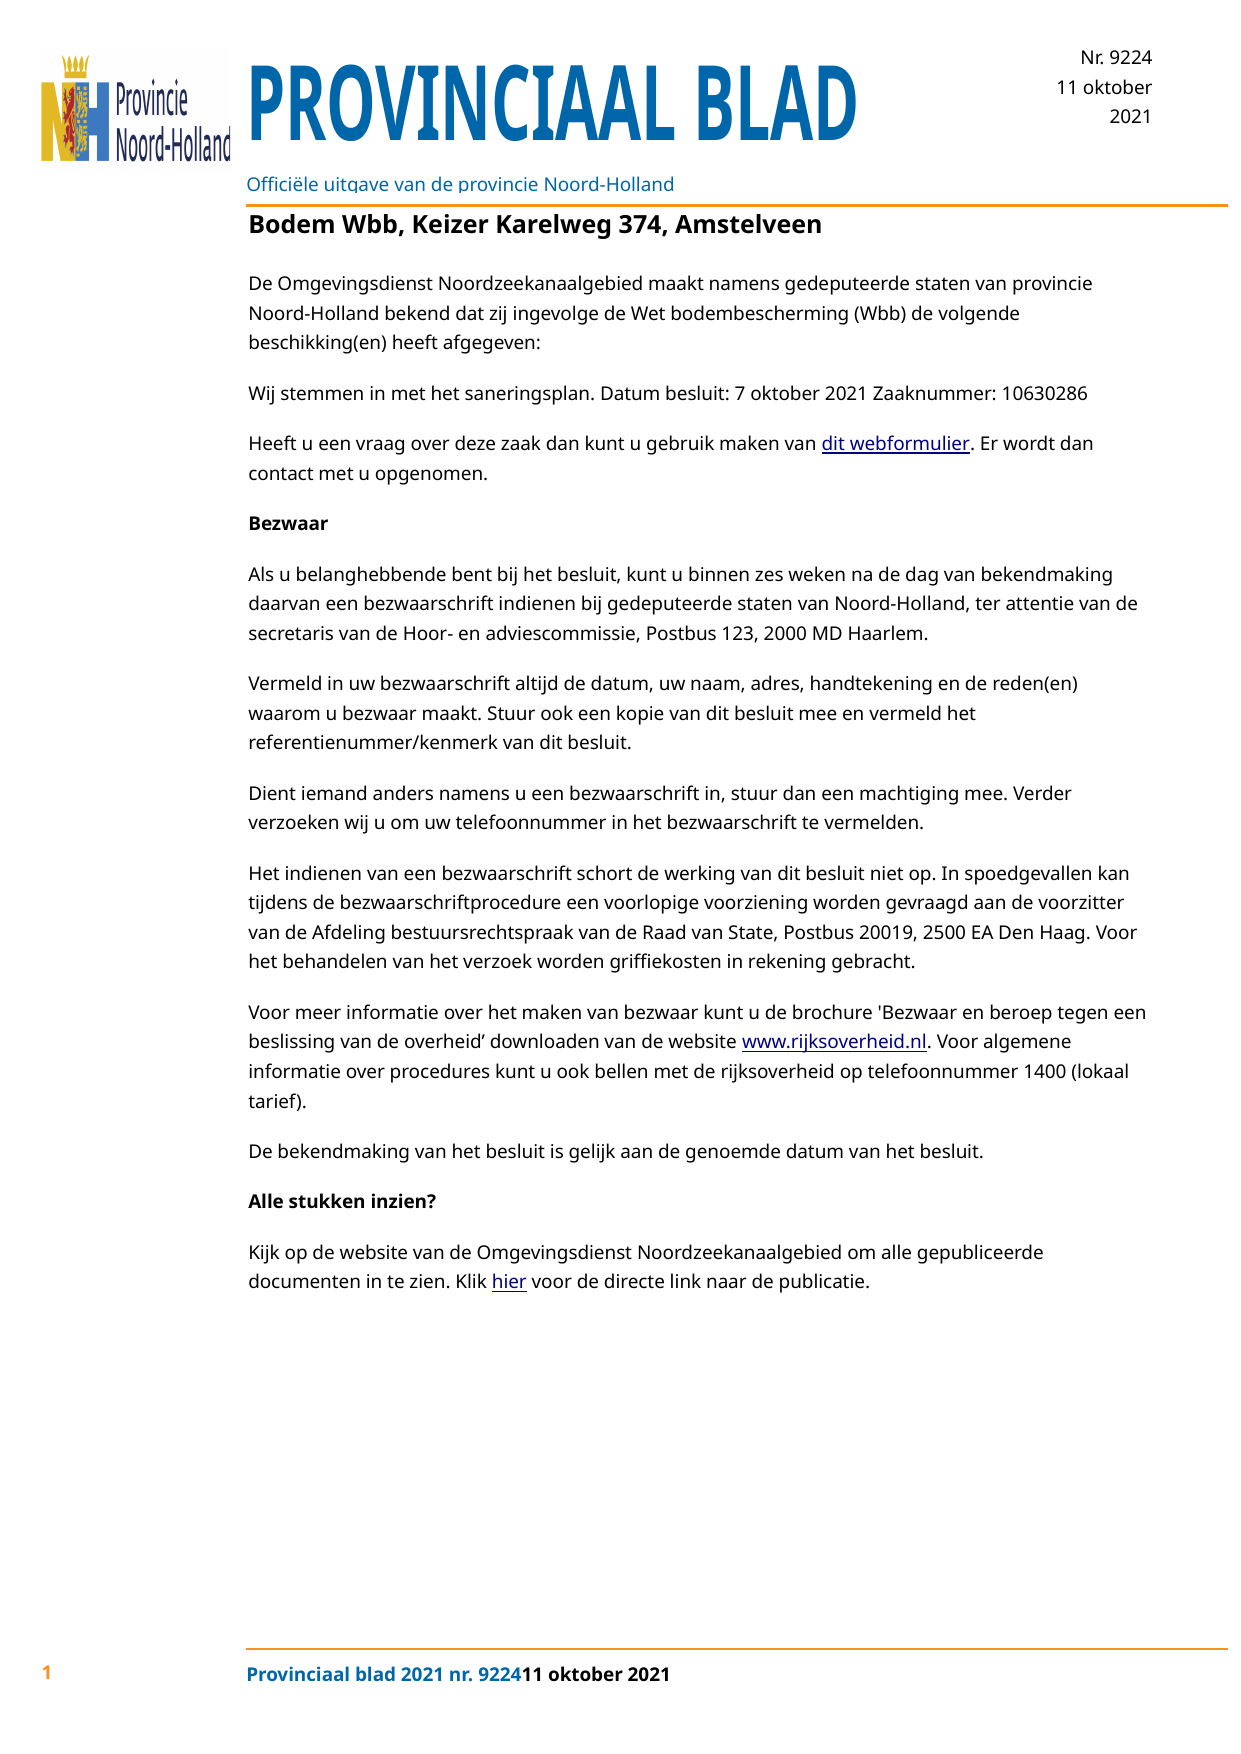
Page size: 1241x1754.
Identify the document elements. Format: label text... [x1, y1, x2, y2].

picture [41, 47, 231, 172]
text Voor meer informatie over het maken van bezwaar kunt u de brochure 'Bezwaar en beroep tegen een beslissing van de overheid’ downloaden van de website www.rijksoverheid.nl. Voor algemene informatie over procedures kunt u ook bellen met de rijksoverheid op telefoonnummer 1400 (lokaal tarief). [248, 999, 1152, 1113]
text Bodem Wbb, Keizer Karelweg 374, Amstelveen [248, 207, 1152, 241]
text Wij stemmen in met het saneringsplan. Datum besluit: 7 oktober 2021 Zaaknummer: 10630286 [248, 380, 1152, 406]
text Heeft u een vraag over deze zaak dan kunt u gebruik maken van dit webformulier. Er wordt dan contact met u opgenomen. [248, 430, 1152, 486]
text Alle stukken inzien? [248, 1189, 1152, 1214]
text Vermeld in uw bezwaarschrift altijd de datum, uw naam, adres, handtekening en de reden(en) waarom u bezwaar maakt. Stuur ook een kopie van dit besluit mee en vermeld het referentienummer/kenmerk van dit besluit. [248, 670, 1152, 755]
text Als u belanghebbende bent bij het besluit, kunt u binnen zes weken na de dag van bekendmaking daarvan een bezwaarschrift indienen bij gedeputeerde staten van Noord-Holland, ter attentie van de secretaris van de Hoor- en adviescommissie, Postbus 123, 2000 MD Haarlem. [248, 561, 1152, 646]
text Dient iemand anders namens u een bezwaarschrift in, stuur dan een machtiging mee. Verder verzoeken wij u om uw telefoonnummer in het bezwaarschrift te vermelden. [248, 780, 1152, 835]
text De bekendmaking van het besluit is gelijk aan de genoemde datum van het besluit. [248, 1138, 1152, 1164]
text Bezwaar [248, 510, 1152, 536]
text Kijk op de website van de Omgevingsdienst Noordzeekanaalgebied om alle gepubliceerde documenten in te zien. Klik hier voor de directe link naar de publicatie. [248, 1239, 1152, 1294]
text De Omgevingsdienst Noordzeekanaalgebied maakt namens gedeputeerde staten van provincie Noord-Holland bekend dat zij ingevolge de Wet bodembescherming (Wbb) de volgende beschikking(en) heeft afgegeven: [248, 270, 1152, 355]
text Het indienen van een bezwaarschrift schort de werking van dit besluit niet op. In spoedgevallen kan tijdens de bezwaarschriftprocedure een voorlopige voorziening worden gevraagd aan de voorzitter van de Afdeling bestuursrechtspraak van de Raad van State, Postbus 20019, 2500 EA Den Haag. Voor het behandelen van het verzoek worden griffiekosten in rekening gebracht. [248, 860, 1152, 974]
